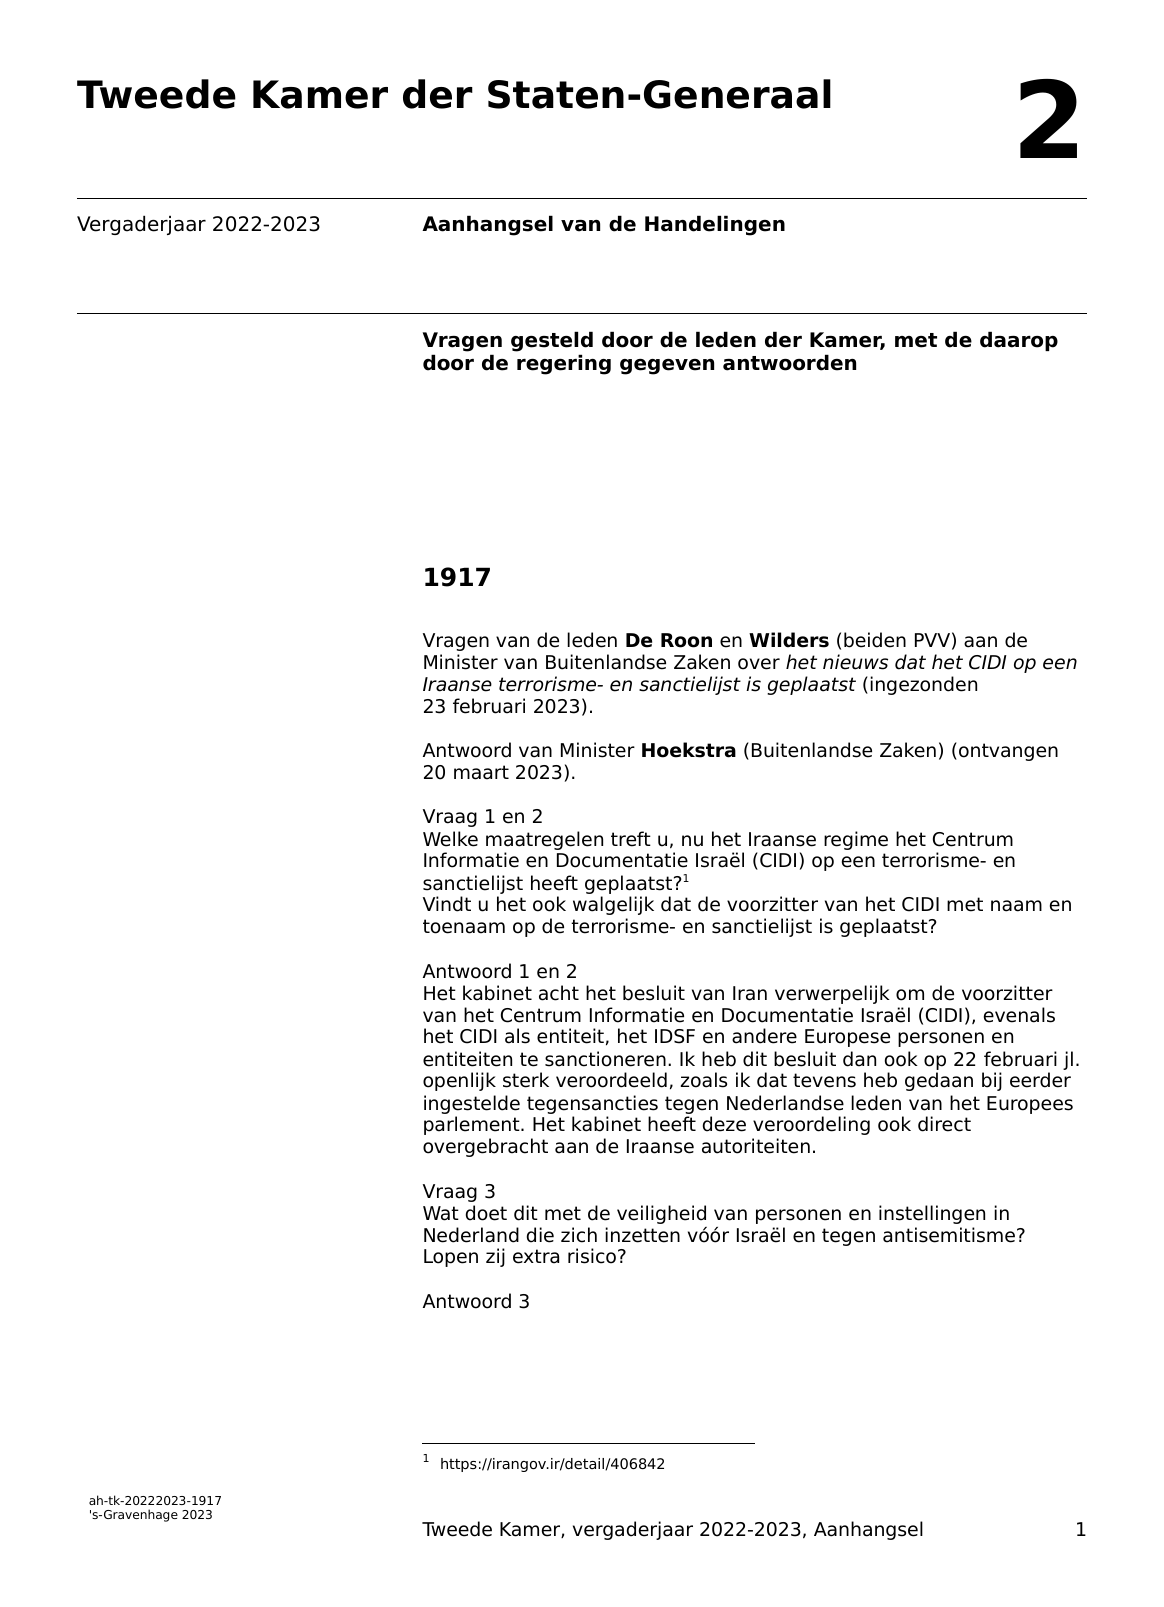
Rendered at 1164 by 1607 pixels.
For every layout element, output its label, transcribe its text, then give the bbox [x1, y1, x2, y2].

text Vraag 3 [422, 1181, 1087, 1202]
text Antwoord van Minister Hoekstra (Buitenlandse Zaken) (ontvangen 20 maart 2023). [422, 740, 1087, 784]
table_header 2 [886, 59, 1087, 198]
table_cell Aanhangsel van de Handelingen [422, 199, 1087, 313]
table_cell [77, 314, 422, 375]
text Vragen van de leden De Roon en Wilders (beiden PVV) aan de Minister van Buitenlandse Zaken over het nieuws dat het CIDI op een Iraanse terrorisme- en sanctielijst is geplaatst (ingezonden 23 februari 2023). [422, 630, 1087, 718]
text Antwoord 3 [422, 1291, 1087, 1313]
text Welke maatregelen treft u, nu het Iraanse regime het Centrum Informatie en Documentatie Israël (CIDI) op een terrorisme- en sanctielijst heeft geplaatst? [422, 828, 1087, 894]
text Antwoord 1 en 2 [422, 961, 1087, 982]
table_header Tweede Kamer der Staten-Generaal [77, 59, 886, 198]
text Vindt u het ook walgelijk dat de voorzitter van het CIDI met naam en toenaam op de terrorisme- en sanctielijst is geplaatst? [422, 894, 1087, 938]
table_cell Vergaderjaar 2022-2023 [77, 199, 422, 313]
text Het kabinet acht het besluit van Iran verwerpelijk om de voorzitter van het Centrum Informatie en Documentatie Israël (CIDI), evenals het CIDI als entiteit, het IDSF en andere Europese personen en entiteiten te sanctioneren. Ik heb dit besluit dan ook op 22 februari jl. openlijk sterk veroordeeld, zoals ik dat tevens heb gedaan bij eerder ingestelde tegensancties tegen Nederlandse leden van het Europees parlement. Het kabinet heeft deze veroordeling ook direct overgebracht aan de Iraanse autoriteiten. [422, 982, 1087, 1158]
text https://irangov.ir/detail/406842 [422, 1452, 1087, 1474]
text 's-Gravenhage 2023 [88, 1508, 323, 1522]
text Vraag 1 en 2 [422, 806, 1087, 828]
text Wat doet dit met de veiligheid van personen en instellingen in Nederland die zich inzetten vóór Israël en tegen antisemitisme? Lopen zij extra risico? [422, 1202, 1087, 1268]
text 1917 [422, 563, 1087, 592]
table_cell Vragen gesteld door de leden der Kamer, met de daarop door de regering gegeven antwoorden [422, 314, 1087, 375]
text ah-tk-20222023-1917 [88, 1494, 323, 1508]
